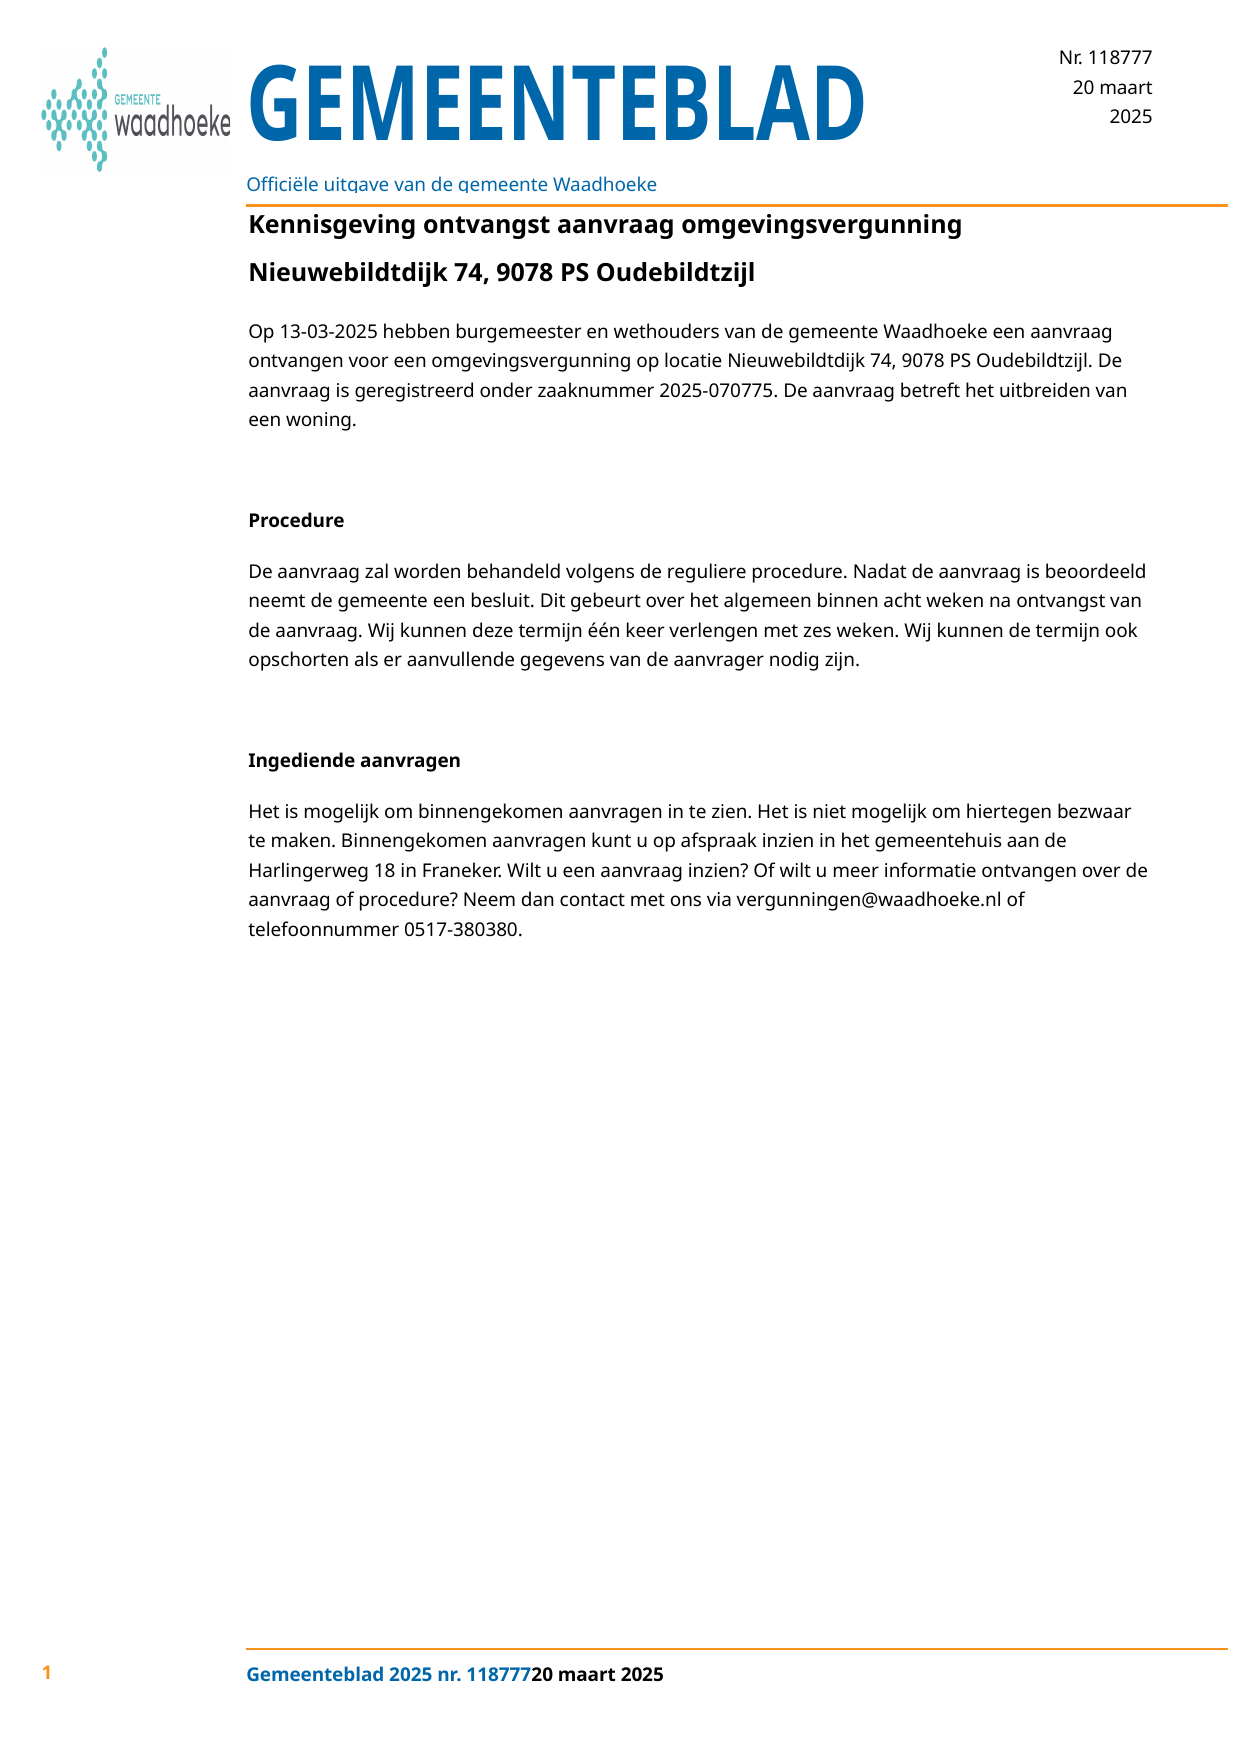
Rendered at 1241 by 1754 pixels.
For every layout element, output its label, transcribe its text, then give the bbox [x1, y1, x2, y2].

text De aanvraag zal worden behandeld volgens de reguliere procedure. Nadat de aanvraag is beoordeeld neemt de gemeente een besluit. Dit gebeurt over het algemeen binnen acht weken na ontvangst van de aanvraag. Wij kunnen deze termijn één keer verlengen met zes weken. Wij kunnen de termijn ook opschorten als er aanvullende gegevens van de aanvrager nodig zijn. [248, 558, 1152, 672]
text Kennisgeving ontvangst aanvraag omgevingsvergunning Nieuwebildtdijk 74, 9078 PS Oudebildtzijl [248, 207, 1152, 288]
text Ingediende aanvragen [248, 747, 1152, 773]
text Op 13-03-2025 hebben burgemeester en wethouders van de gemeente Waadhoeke een aanvraag ontvangen voor een omgevingsvergunning op locatie Nieuwebildtdijk 74, 9078 PS Oudebildtzijl. De aanvraag is geregistreerd onder zaaknummer 2025-070775. De aanvraag betreft het uitbreiden van een woning. [248, 318, 1152, 432]
picture [41, 47, 231, 172]
text Het is mogelijk om binnengekomen aanvragen in te zien. Het is niet mogelijk om hiertegen bezwaar te maken. Binnengekomen aanvragen kunt u op afspraak inzien in het gemeentehuis aan de Harlingerweg 18 in Franeker. Wilt u een aanvraag inzien? Of wilt u meer informatie ontvangen over de aanvraag of procedure? Neem dan contact met ons via vergunningen@waadhoeke.nl of telefoonnummer 0517-380380. [248, 798, 1152, 942]
text Procedure [248, 507, 1152, 533]
